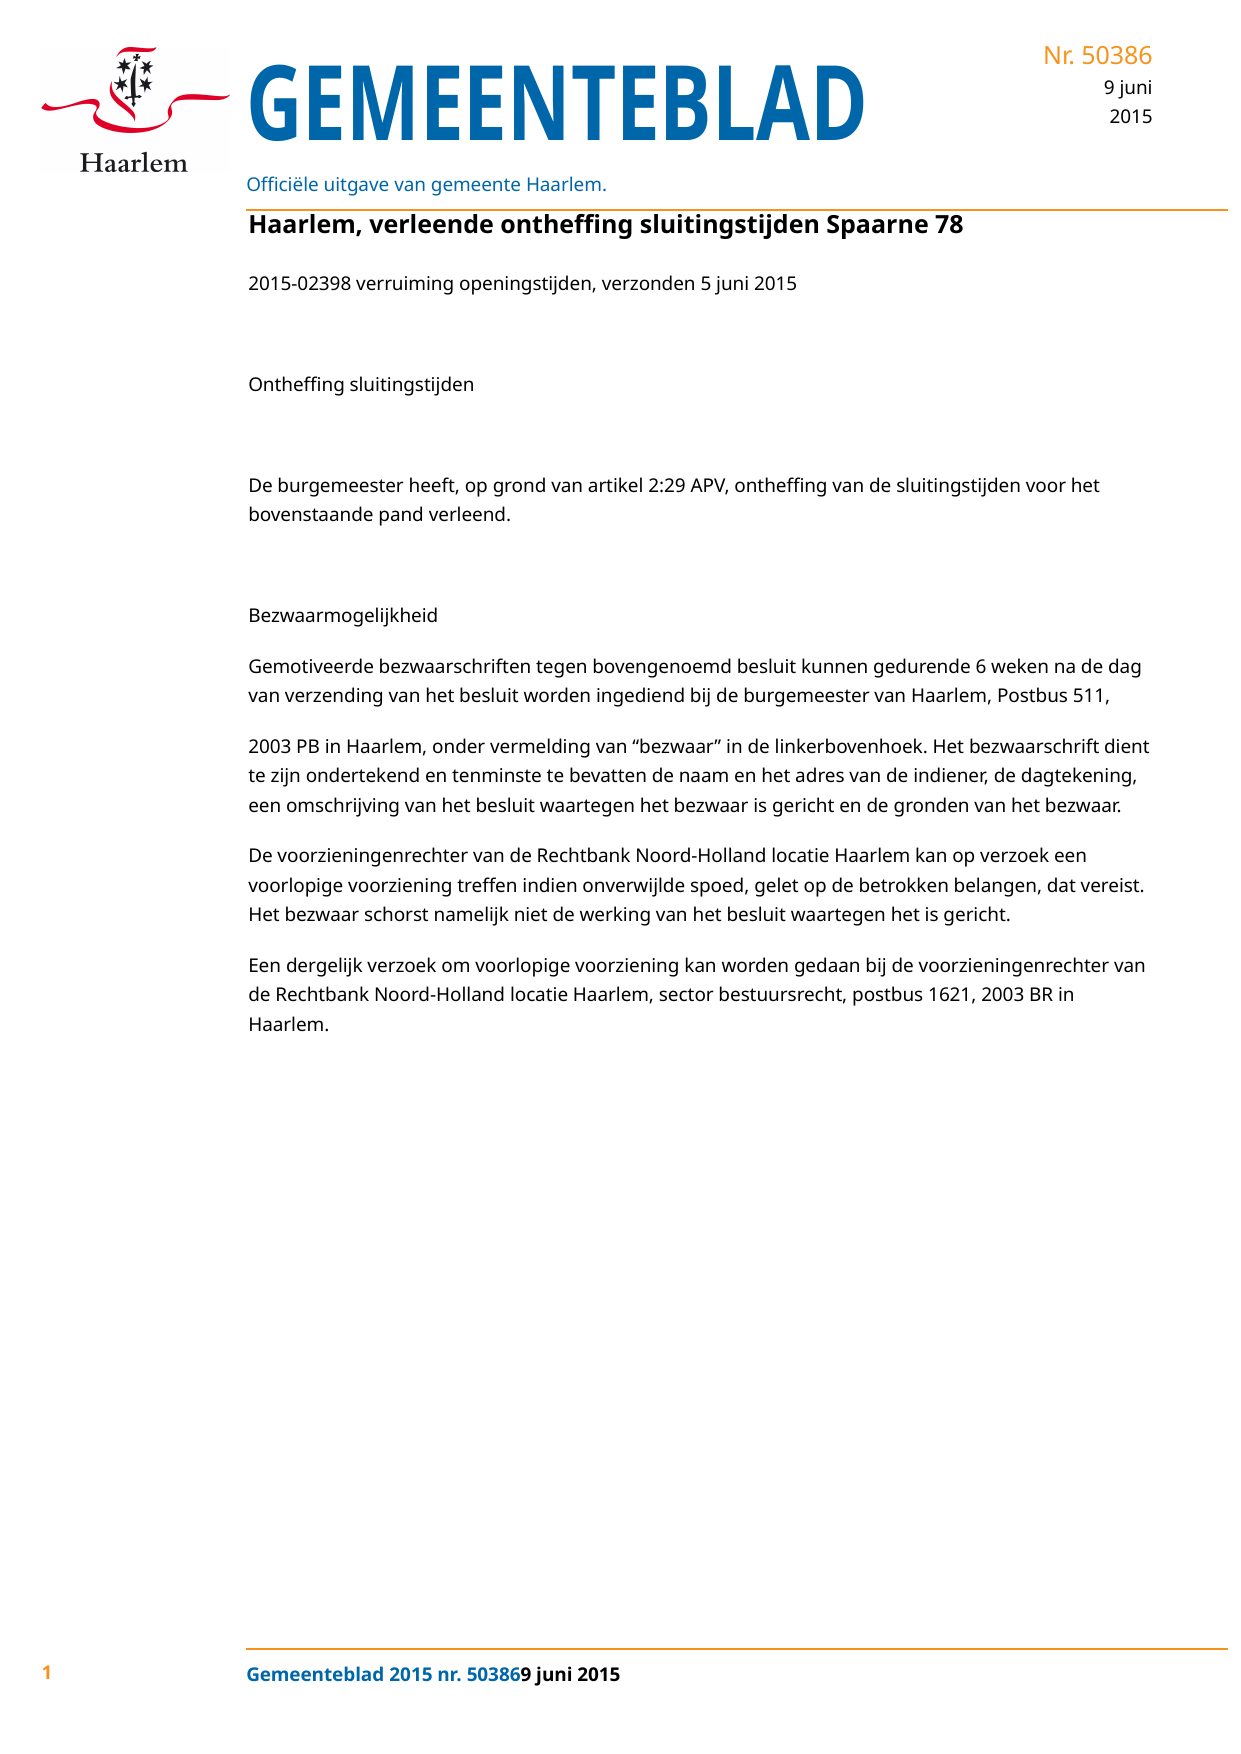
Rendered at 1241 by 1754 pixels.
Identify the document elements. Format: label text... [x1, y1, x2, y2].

picture [41, 47, 231, 172]
text 2003 PB in Haarlem, onder vermelding van “bezwaar” in de linkerbovenhoek. Het bezwaarschrift dient te zijn ondertekend en tenminste te bevatten de naam en het adres van de indiener, de dagtekening, een omschrijving van het besluit waartegen het bezwaar is gericht en de gronden van het bezwaar. [248, 733, 1152, 818]
text Gemotiveerde bezwaarschriften tegen bovengenoemd besluit kunnen gedurende 6 weken na de dag van verzending van het besluit worden ingediend bij de burgemeester van Haarlem, Postbus 511, [248, 653, 1152, 708]
text 2015-02398 verruiming openingstijden, verzonden 5 juni 2015 [248, 270, 1152, 296]
text De voorzieningenrechter van de Rechtbank Noord-Holland locatie Haarlem kan op verzoek een voorlopige voorziening treffen indien onverwijlde spoed, gelet op de betrokken belangen, dat vereist. Het bezwaar schorst namelijk niet de werking van het besluit waartegen het is gericht. [248, 842, 1152, 927]
text Haarlem, verleende ontheffing sluitingstijden Spaarne 78 [248, 211, 1152, 241]
text Bezwaarmogelijkheid [248, 602, 1152, 628]
text Ontheffing sluitingstijden [248, 371, 1152, 397]
text De burgemeester heeft, op grond van artikel 2:29 APV, ontheffing van de sluitingstijden voor het bovenstaande pand verleend. [248, 472, 1152, 527]
text Een dergelijk verzoek om voorlopige voorziening kan worden gedaan bij de voorzieningenrechter van de Rechtbank Noord-Holland locatie Haarlem, sector bestuursrecht, postbus 1621, 2003 BR in Haarlem. [248, 952, 1152, 1037]
